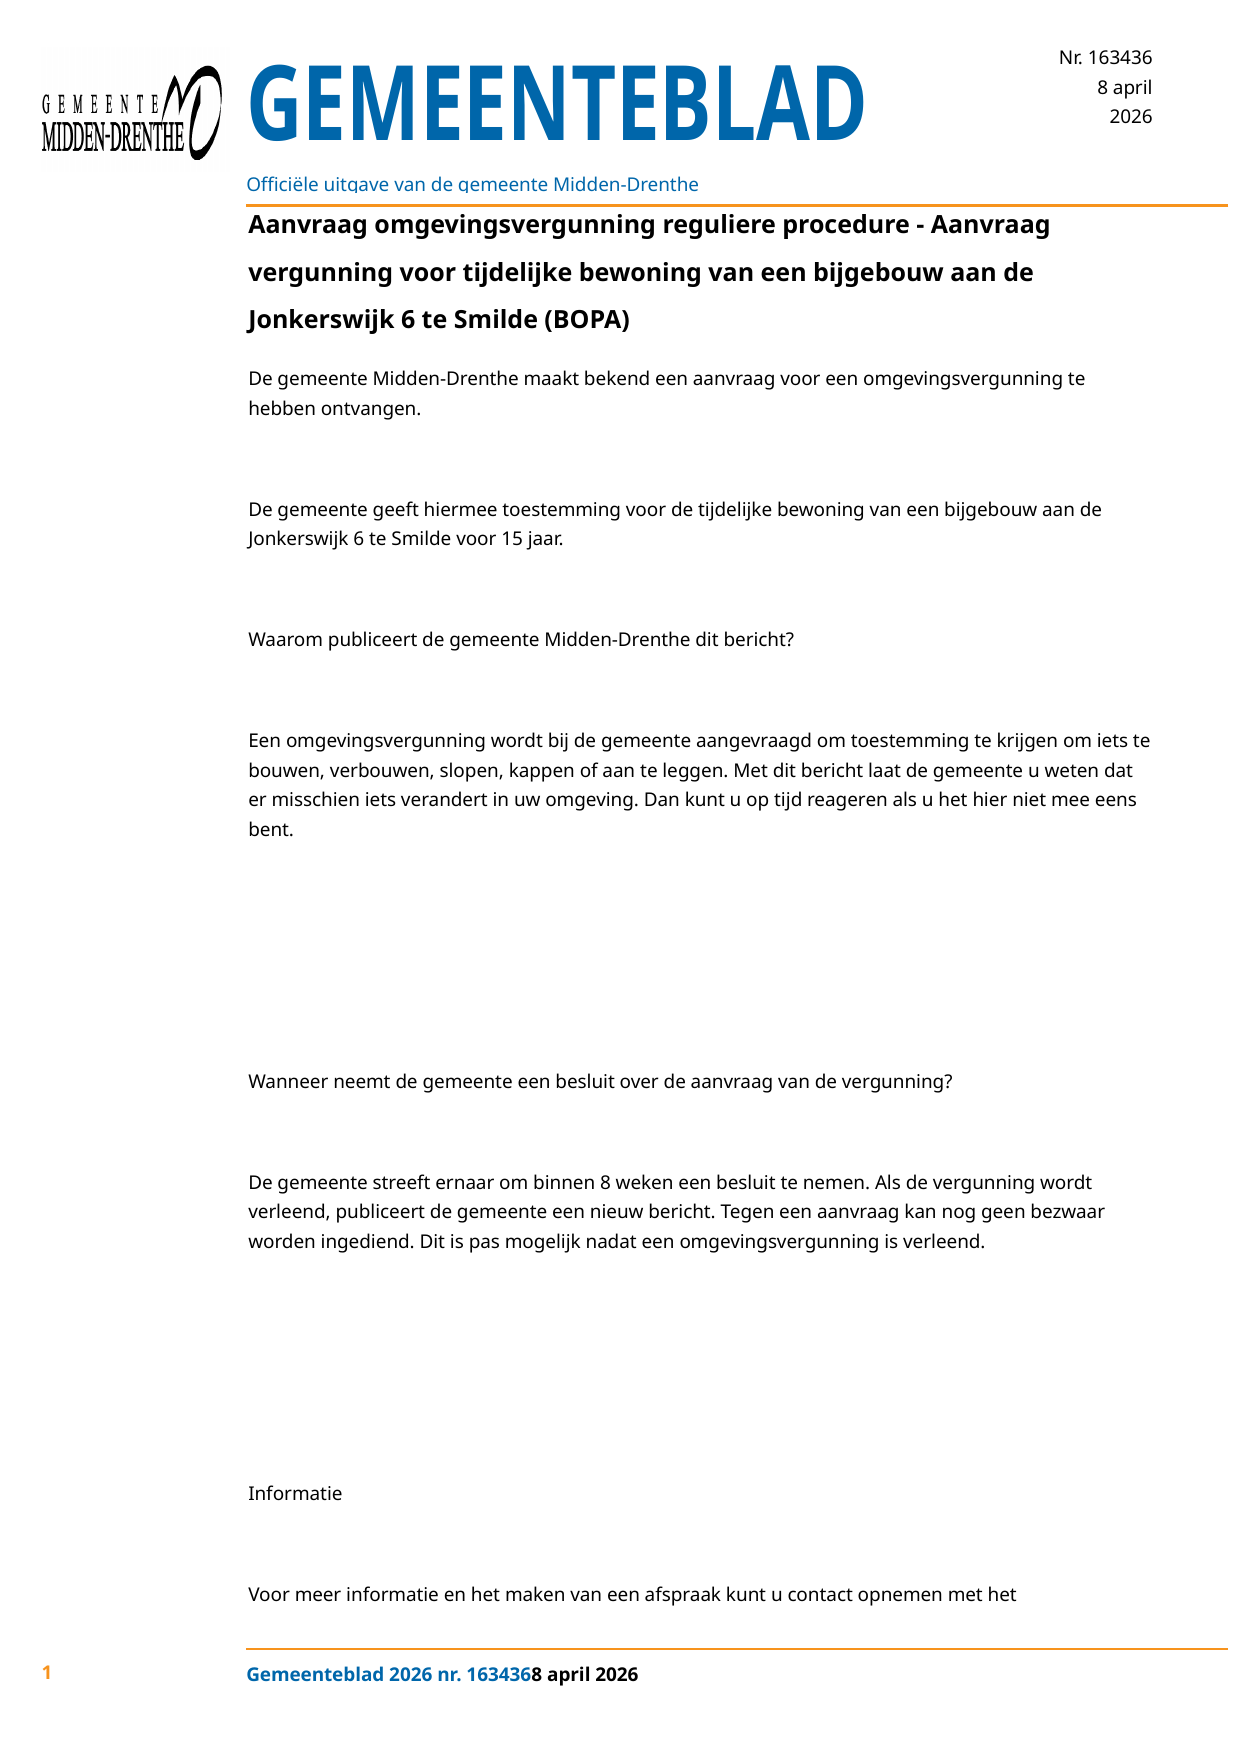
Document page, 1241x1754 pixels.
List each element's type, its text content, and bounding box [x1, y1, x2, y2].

text Waarom publiceert de gemeente Midden-Drenthe dit bericht? [248, 626, 1152, 652]
text De gemeente streeft ernaar om binnen 8 weken een besluit te nemen. Als de vergunning wordt verleend, publiceert de gemeente een nieuw bericht. Tegen een aanvraag kan nog geen bezwaar worden ingediend. Dit is pas mogelijk nadat een omgevingsvergunning is verleend. [248, 1169, 1152, 1254]
text Een omgevingsvergunning wordt bij de gemeente aangevraagd om toestemming te krijgen om iets te bouwen, verbouwen, slopen, kappen of aan te leggen. Met dit bericht laat de gemeente u weten dat er misschien iets verandert in uw omgeving. Dan kunt u op tijd reageren als u het hier niet mee eens bent. [248, 727, 1152, 842]
text Voor meer informatie en het maken van een afspraak kunt u contact opnemen met het [248, 1581, 1152, 1607]
text De gemeente Midden-Drenthe maakt bekend een aanvraag voor een omgevingsvergunning te hebben ontvangen. [248, 366, 1152, 421]
text De gemeente geeft hiermee toestemming voor de tijdelijke bewoning van een bijgebouw aan de Jonkerswijk 6 te Smilde voor 15 jaar. [248, 496, 1152, 551]
picture [41, 47, 231, 172]
text Aanvraag omgevingsvergunning reguliere procedure - Aanvraag vergunning voor tijdelijke bewoning van een bijgebouw aan de Jonkerswijk 6 te Smilde (BOPA) [248, 207, 1152, 336]
text Wanneer neemt de gemeente een besluit over de aanvraag van de vergunning? [248, 1068, 1152, 1094]
text Informatie [248, 1480, 1152, 1506]
